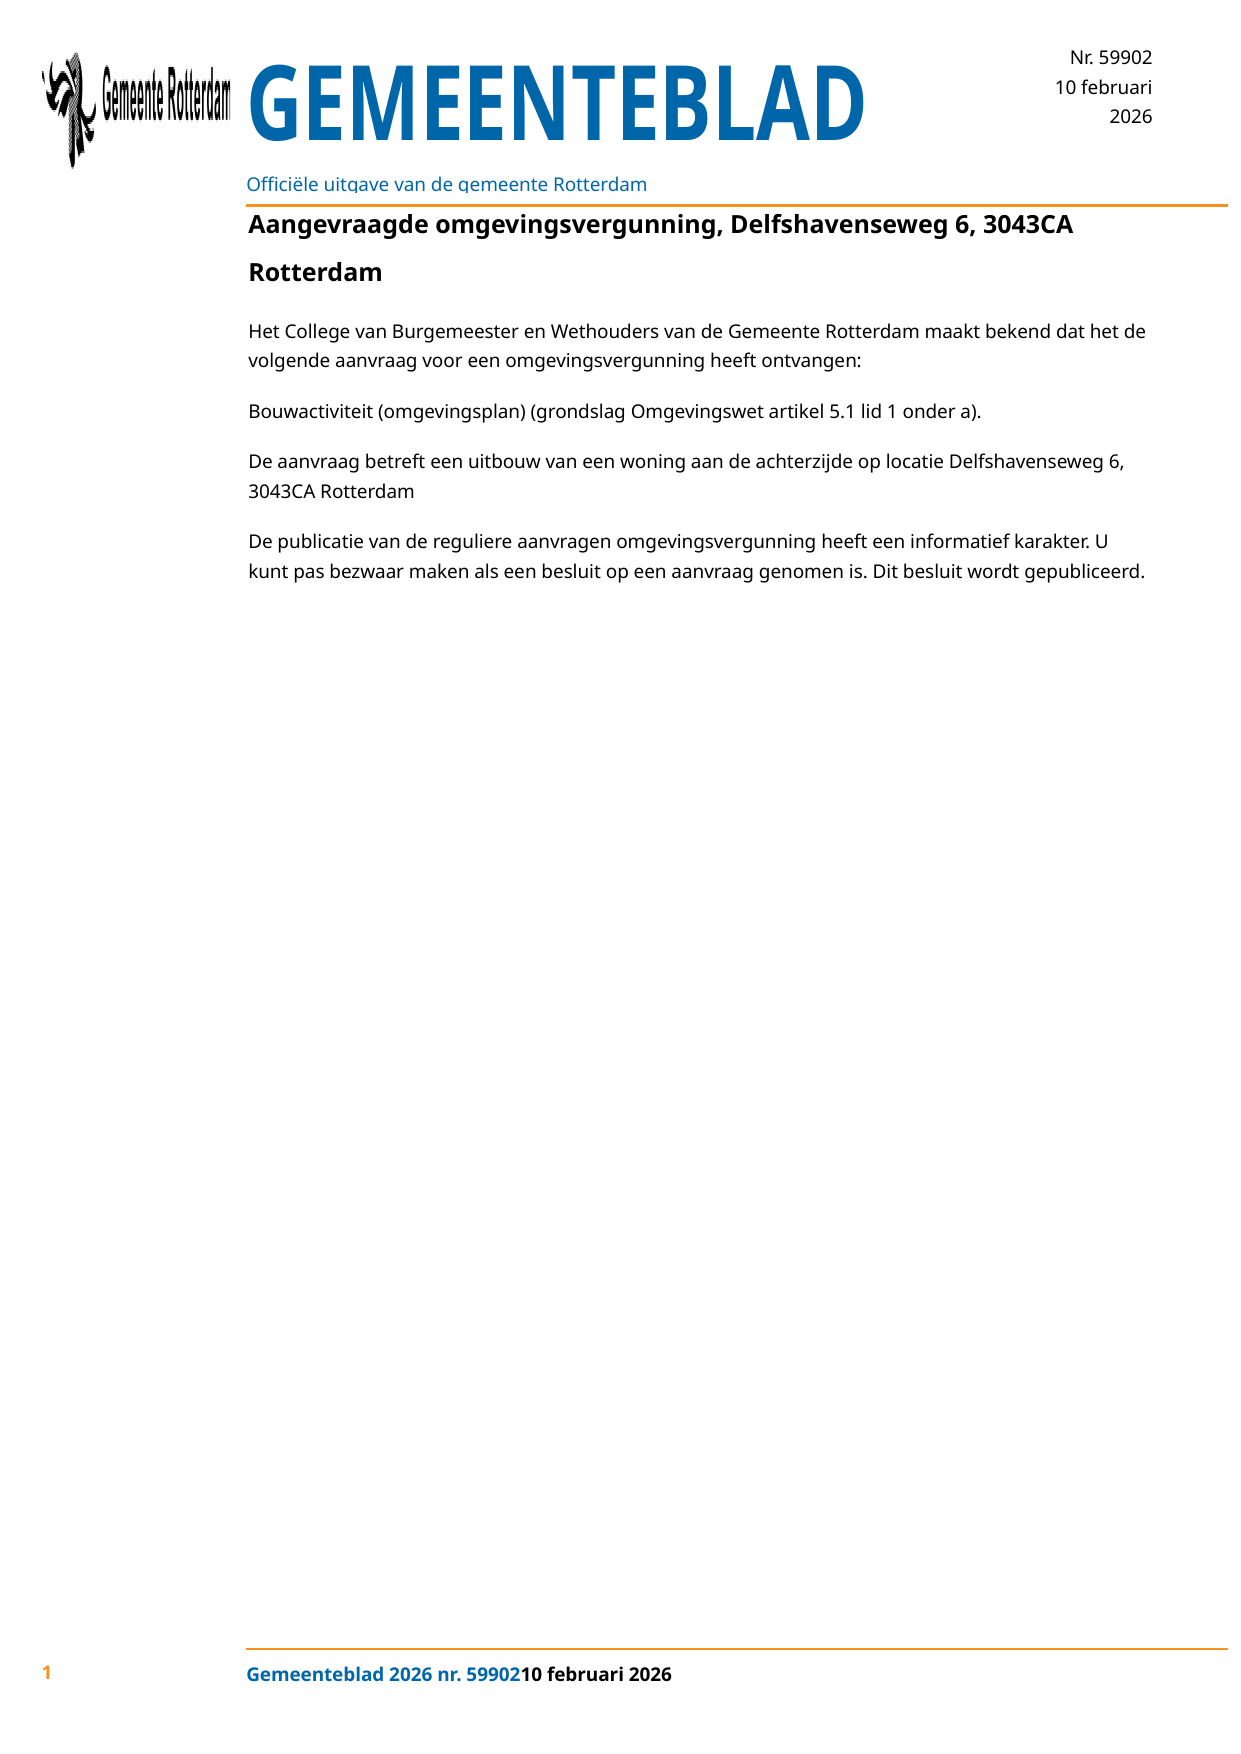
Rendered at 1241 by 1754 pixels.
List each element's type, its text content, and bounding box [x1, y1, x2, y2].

text Bouwactiviteit (omgevingsplan) (grondslag Omgevingswet artikel 5.1 lid 1 onder a). [248, 398, 1152, 424]
text Aangevraagde omgevingsvergunning, Delfshavenseweg 6, 3043CA Rotterdam [248, 207, 1152, 288]
picture [41, 47, 231, 172]
text Het College van Burgemeester en Wethouders van de Gemeente Rotterdam maakt bekend dat het de volgende aanvraag voor een omgevingsvergunning heeft ontvangen: [248, 318, 1152, 373]
text De publicatie van de reguliere aanvragen omgevingsvergunning heeft een informatief karakter. U kunt pas bezwaar maken als een besluit op een aanvraag genomen is. Dit besluit wordt gepubliceerd. [248, 528, 1152, 584]
text De aanvraag betreft een uitbouw van een woning aan de achterzijde op locatie Delfshavenseweg 6, 3043CA Rotterdam [248, 448, 1152, 504]
